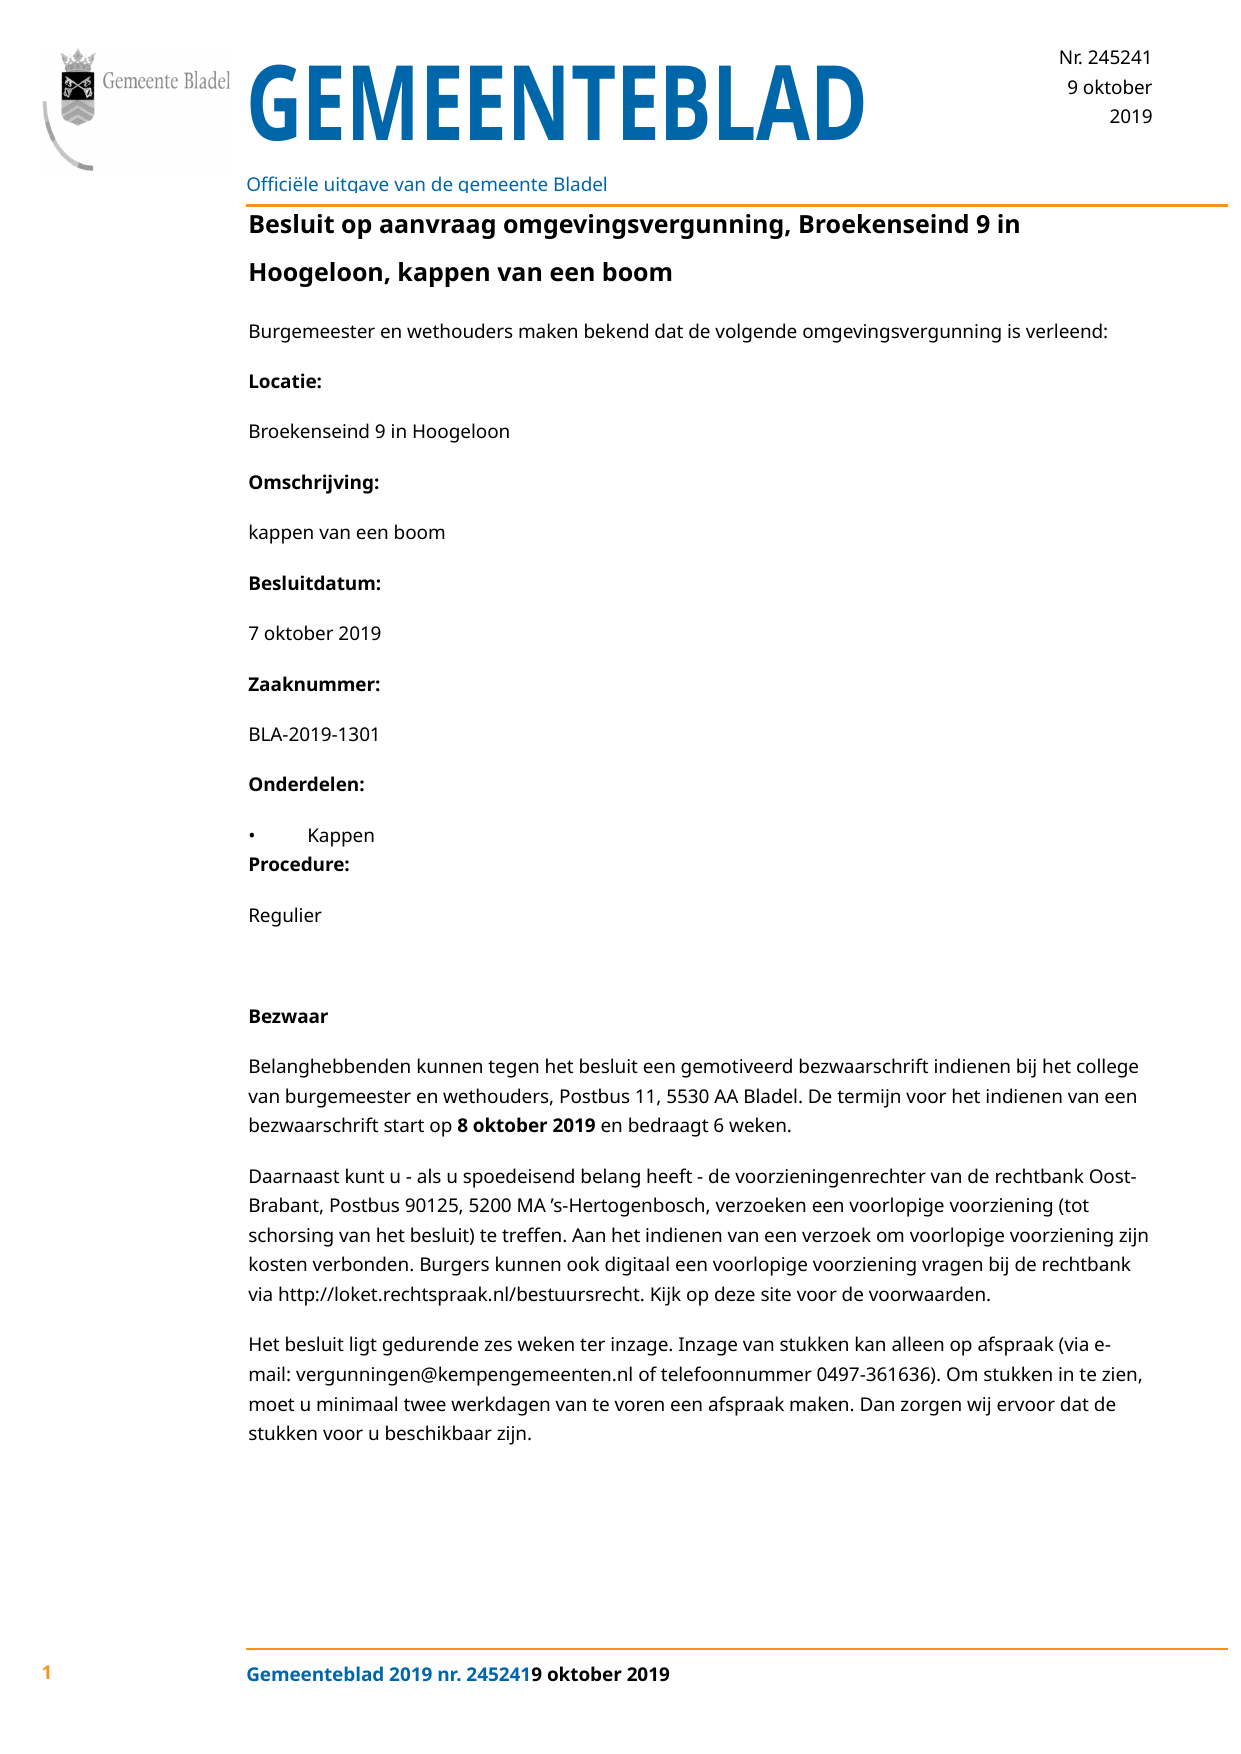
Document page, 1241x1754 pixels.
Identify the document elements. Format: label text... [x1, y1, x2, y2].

text Onderdelen: [248, 772, 1152, 797]
text Regulier [248, 902, 1152, 928]
text Besluit op aanvraag omgevingsvergunning, Broekenseind 9 in Hoogeloon, kappen van een boom [248, 207, 1152, 288]
text Zaaknummer: [248, 671, 1152, 697]
text kappen van een boom [248, 519, 1152, 545]
text Procedure: [248, 852, 1152, 877]
text Bezwaar [248, 1003, 1152, 1029]
list Kappen [248, 822, 1152, 848]
text 7 oktober 2019 [248, 620, 1152, 646]
text Burgemeester en wethouders maken bekend dat de volgende omgevingsvergunning is verleend: [248, 318, 1152, 344]
text Belanghebbenden kunnen tegen het besluit een gemotiveerd bezwaarschrift indienen bij het college van burgemeester en wethouders, Postbus 11, 5530 AA Bladel. De termijn voor het indienen van een bezwaarschrift start op 8 oktober 2019 en bedraagt 6 weken. [248, 1053, 1152, 1138]
text Broekenseind 9 in Hoogeloon [248, 419, 1152, 444]
text Daarnaast kunt u - als u spoedeisend belang heeft - de voorzieningenrechter van de rechtbank Oost-Brabant, Postbus 90125, 5200 MA ’s-Hertogenbosch, verzoeken een voorlopige voorziening (tot schorsing van het besluit) te treffen. Aan het indienen van een verzoek om voorlopige voorziening zijn kosten verbonden. Burgers kunnen ook digitaal een voorlopige voorziening vragen bij de rechtbank via http://loket.rechtspraak.nl/bestuursrecht. Kijk op deze site voor de voorwaarden. [248, 1163, 1152, 1307]
text Locatie: [248, 368, 1152, 394]
text Omschrijving: [248, 469, 1152, 495]
picture [41, 47, 231, 172]
text Besluitdatum: [248, 570, 1152, 596]
text BLA-2019-1301 [248, 721, 1152, 747]
text Het besluit ligt gedurende zes weken ter inzage. Inzage van stukken kan alleen op afspraak (via e-mail: vergunningen@kempengemeenten.nl of telefoonnummer 0497-361636). Om stukken in te zien, moet u minimaal twee werkdagen van te voren een afspraak maken. Dan zorgen wij ervoor dat de stukken voor u beschikbaar zijn. [248, 1332, 1152, 1446]
